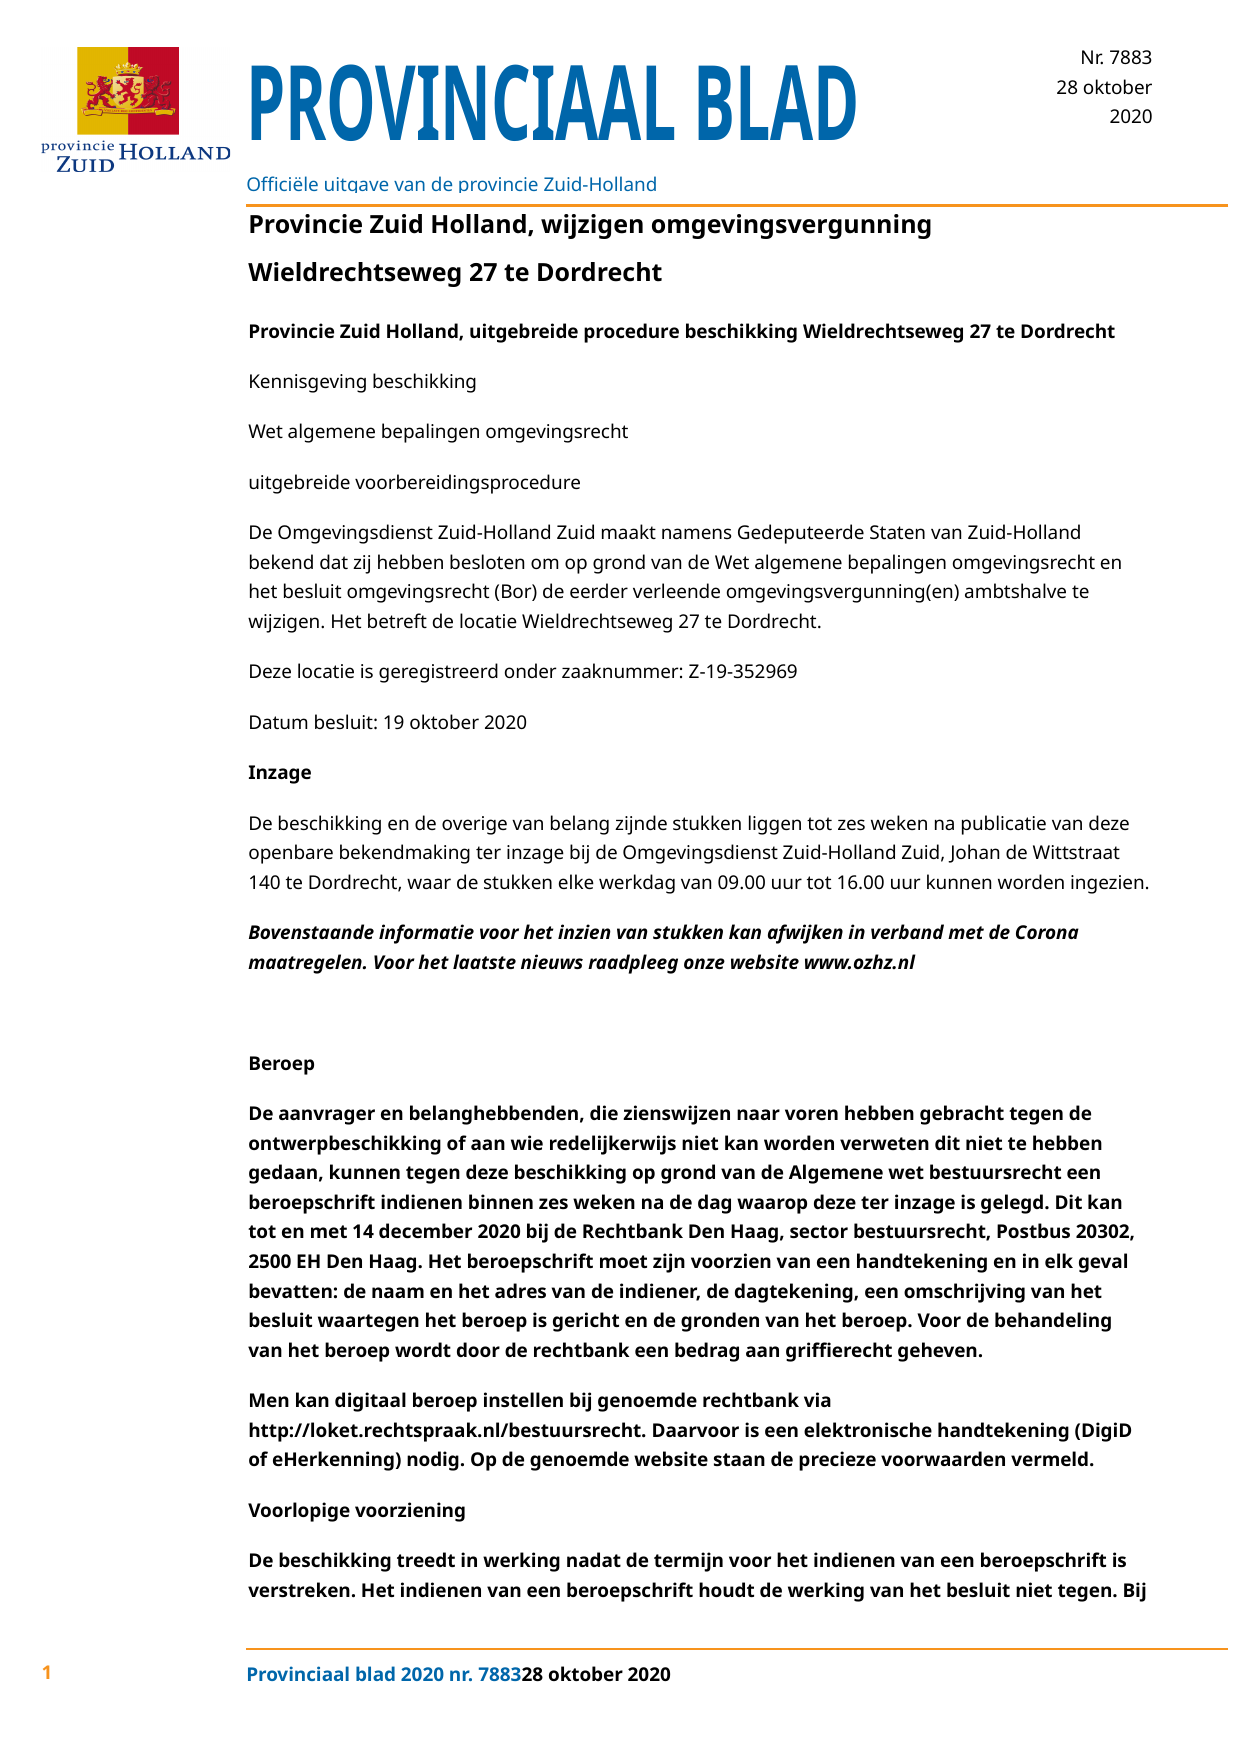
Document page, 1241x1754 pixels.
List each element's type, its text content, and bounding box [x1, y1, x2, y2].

picture [41, 47, 231, 172]
text Kennisgeving beschikking [248, 368, 1152, 394]
text De Omgevingsdienst Zuid-Holland Zuid maakt namens Gedeputeerde Staten van Zuid-Holland bekend dat zij hebben besloten om op grond van de Wet algemene bepalingen omgevingsrecht en het besluit omgevingsrecht (Bor) de eerder verleende omgevingsvergunning(en) ambtshalve te wijzigen. Het betreft de locatie Wieldrechtseweg 27 te Dordrecht. [248, 519, 1152, 634]
text uitgebreide voorbereidingsprocedure [248, 469, 1152, 495]
text Deze locatie is geregistreerd onder zaaknummer: Z-19-352969 [248, 659, 1152, 684]
text Datum besluit: 19 oktober 2020 [248, 709, 1152, 735]
text Bovenstaande informatie voor het inzien van stukken kan afwijken in verband met de Corona maatregelen. Voor het laatste nieuws raadpleeg onze website www.ozhz.nl [248, 919, 1152, 975]
text De beschikking en de overige van belang zijnde stukken liggen tot zes weken na publicatie van deze openbare bekendmaking ter inzage bij de Omgevingsdienst Zuid-Holland Zuid, Johan de Wittstraat 140 te Dordrecht, waar de stukken elke werkdag van 09.00 uur tot 16.00 uur kunnen worden ingezien. [248, 810, 1152, 895]
text Inzage [248, 759, 1152, 785]
text Men kan digitaal beroep instellen bij genoemde rechtbank via http://loket.rechtspraak.nl/bestuursrecht. Daarvoor is een elektronische handtekening (DigiD of eHerkenning) nodig. Op de genoemde website staan de precieze voorwaarden vermeld. [248, 1387, 1152, 1472]
text Voorlopige voorziening [248, 1497, 1152, 1523]
text Wet algemene bepalingen omgevingsrecht [248, 419, 1152, 444]
text Beroep [248, 1050, 1152, 1076]
text Provincie Zuid Holland, uitgebreide procedure beschikking Wieldrechtseweg 27 te Dordrecht [248, 318, 1152, 344]
text Provincie Zuid Holland, wijzigen omgevingsvergunning Wieldrechtseweg 27 te Dordrecht [248, 207, 1152, 288]
text De beschikking treedt in werking nadat de termijn voor het indienen van een beroepschrift is verstreken. Het indienen van een beroepschrift houdt de werking van het besluit niet tegen. Bij [248, 1547, 1152, 1603]
text De aanvrager en belanghebbenden, die zienswijzen naar voren hebben gebracht tegen de ontwerpbeschikking of aan wie redelijkerwijs niet kan worden verweten dit niet te hebben gedaan, kunnen tegen deze beschikking op grond van de Algemene wet bestuursrecht een beroepschrift indienen binnen zes weken na de dag waarop deze ter inzage is gelegd. Dit kan tot en met 14 december 2020 bij de Rechtbank Den Haag, sector bestuursrecht, Postbus 20302, 2500 EH Den Haag. Het beroepschrift moet zijn voorzien van een handtekening en in elk geval bevatten: de naam en het adres van de indiener, de dagtekening, een omschrijving van het besluit waartegen het beroep is gericht en de gronden van het beroep. Voor de behandeling van het beroep wordt door de rechtbank een bedrag aan griffierecht geheven. [248, 1100, 1152, 1363]
